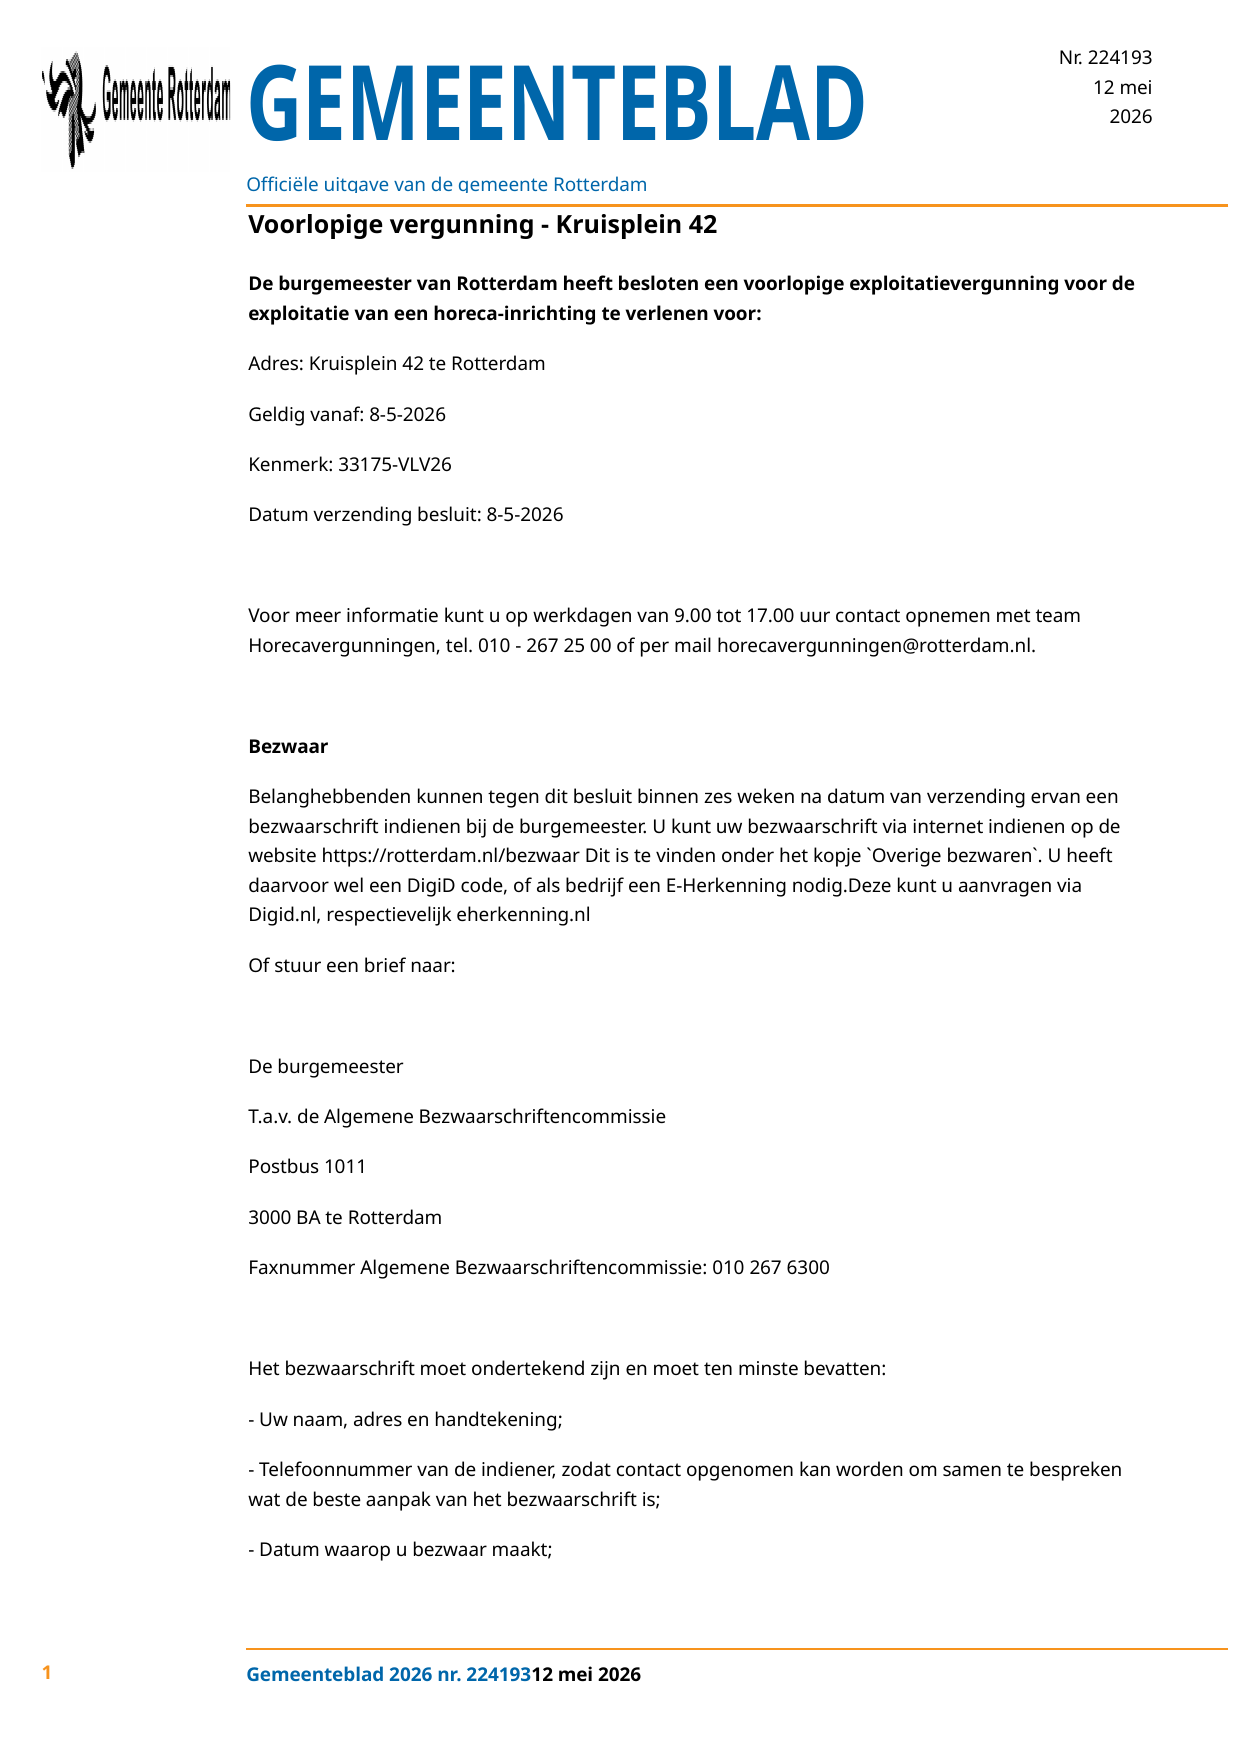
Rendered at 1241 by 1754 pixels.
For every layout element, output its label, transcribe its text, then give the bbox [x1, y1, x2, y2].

text Adres: Kruisplein 42 te Rotterdam [248, 350, 1152, 376]
text 3000 BA te Rotterdam [248, 1204, 1152, 1230]
text Het bezwaarschrift moet ondertekend zijn en moet ten minste bevatten: [248, 1355, 1152, 1381]
text Faxnummer Algemene Bezwaarschriftencommissie: 010 267 6300 [248, 1254, 1152, 1280]
text - Uw naam, adres en handtekening; [248, 1406, 1152, 1431]
text Voor meer informatie kunt u op werkdagen van 9.00 tot 17.00 uur contact opnemen met team Horecavergunningen, tel. 010 - 267 25 00 of per mail horecavergunningen@rotterdam.nl. [248, 602, 1152, 658]
text Belanghebbenden kunnen tegen dit besluit binnen zes weken na datum van verzending ervan een bezwaarschrift indienen bij de burgemeester. U kunt uw bezwaarschrift via internet indienen op de website https://rotterdam.nl/bezwaar Dit is te vinden onder het kopje `Overige bezwaren`. U heeft daarvoor wel een DigiD code, of als bedrijf een E-Herkenning nodig.Deze kunt u aanvragen via Digid.nl, respectievelijk eherkenning.nl [248, 783, 1152, 927]
text Bezwaar [248, 733, 1152, 758]
text Voorlopige vergunning - Kruisplein 42 [248, 207, 1152, 241]
text Postbus 1011 [248, 1154, 1152, 1179]
picture [41, 47, 231, 172]
text De burgemeester [248, 1053, 1152, 1078]
text - Telefoonnummer van de indiener, zodat contact opgenomen kan worden om samen te bespreken wat de beste aanpak van het bezwaarschrift is; [248, 1456, 1152, 1511]
text Datum verzending besluit: 8-5-2026 [248, 502, 1152, 527]
text T.a.v. de Algemene Bezwaarschriftencommissie [248, 1103, 1152, 1129]
text Geldig vanaf: 8-5-2026 [248, 401, 1152, 426]
text Kenmerk: 33175-VLV26 [248, 451, 1152, 477]
text - Datum waarop u bezwaar maakt; [248, 1536, 1152, 1562]
text Of stuur een brief naar: [248, 952, 1152, 978]
text De burgemeester van Rotterdam heeft besloten een voorlopige exploitatievergunning voor de exploitatie van een horeca-inrichting te verlenen voor: [248, 270, 1152, 326]
